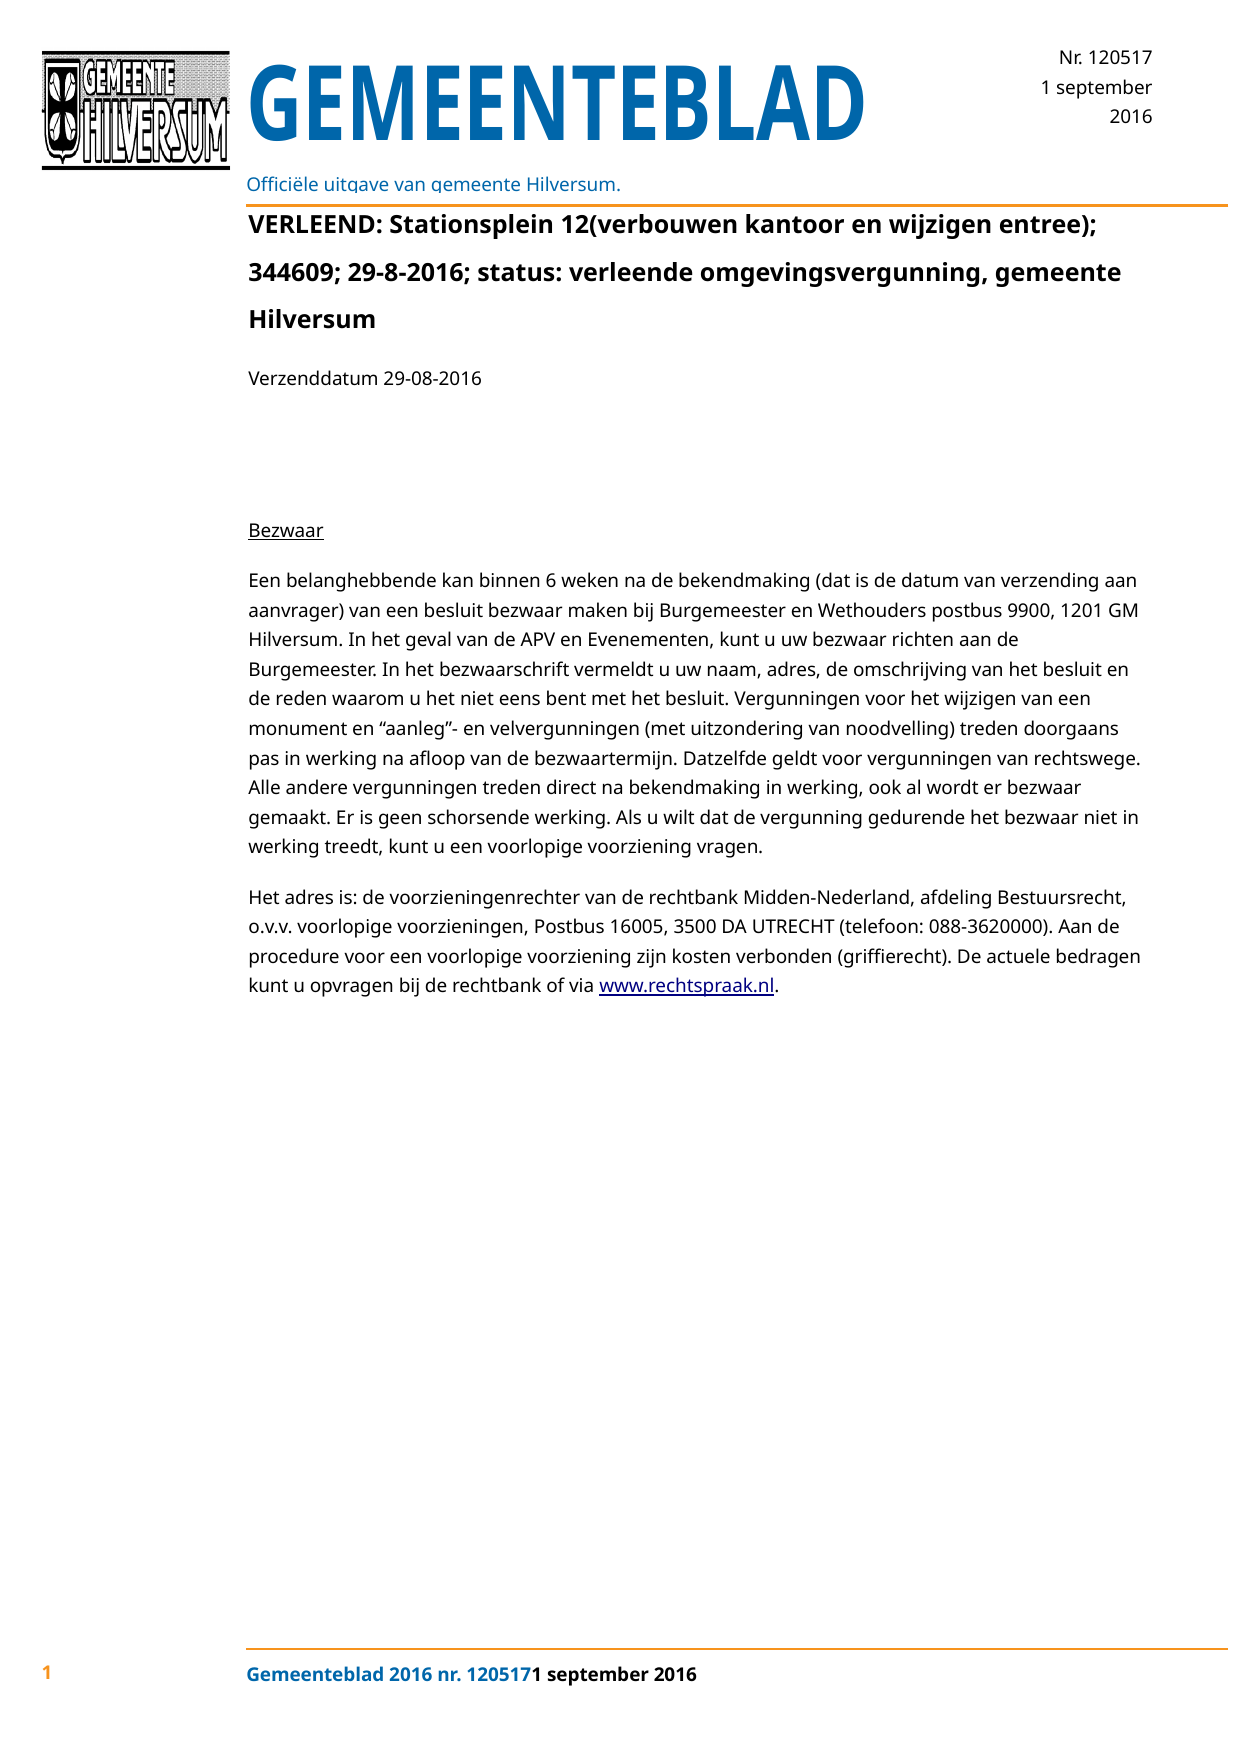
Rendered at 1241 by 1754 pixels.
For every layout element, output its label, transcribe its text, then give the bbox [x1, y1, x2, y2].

text Bezwaar [248, 517, 1152, 542]
text Het adres is: de voorzieningenrechter van de rechtbank Midden-Nederland, afdeling Bestuursrecht, o.v.v. voorlopige voorzieningen, Postbus 16005, 3500 DA UTRECHT (telefoon: 088-3620000). Aan de procedure voor een voorlopige voorziening zijn kosten verbonden (griffierecht). De actuele bedragen kunt u opvragen bij de rechtbank of via www.rechtspraak.nl. [248, 884, 1152, 998]
picture [41, 47, 231, 172]
text Verzenddatum 29-08-2016 [248, 366, 1152, 391]
text Een belanghebbende kan binnen 6 weken na de bekendmaking (dat is de datum van verzending aan aanvrager) van een besluit bezwaar maken bij Burgemeester en Wethouders postbus 9900, 1201 GM Hilversum. In het geval van de APV en Evenementen, kunt u uw bezwaar richten aan de Burgemeester. In het bezwaarschrift vermeldt u uw naam, adres, de omschrijving van het besluit en de reden waarom u het niet eens bent met het besluit. Vergunningen voor het wijzigen van een monument en “aanleg”- en velvergunningen (met uitzondering van noodvelling) treden doorgaans pas in werking na afloop van de bezwaartermijn. Datzelfde geldt voor vergunningen van rechtswege. Alle andere vergunningen treden direct na bekendmaking in werking, ook al wordt er bezwaar gemaakt. Er is geen schorsende werking. Als u wilt dat de vergunning gedurende het bezwaar niet in werking treedt, kunt u een voorlopige voorziening vragen. [248, 567, 1152, 859]
text VERLEEND: Stationsplein 12(verbouwen kantoor en wijzigen entree); 344609; 29-8-2016; status: verleende omgevingsvergunning, gemeente Hilversum [248, 207, 1152, 336]
